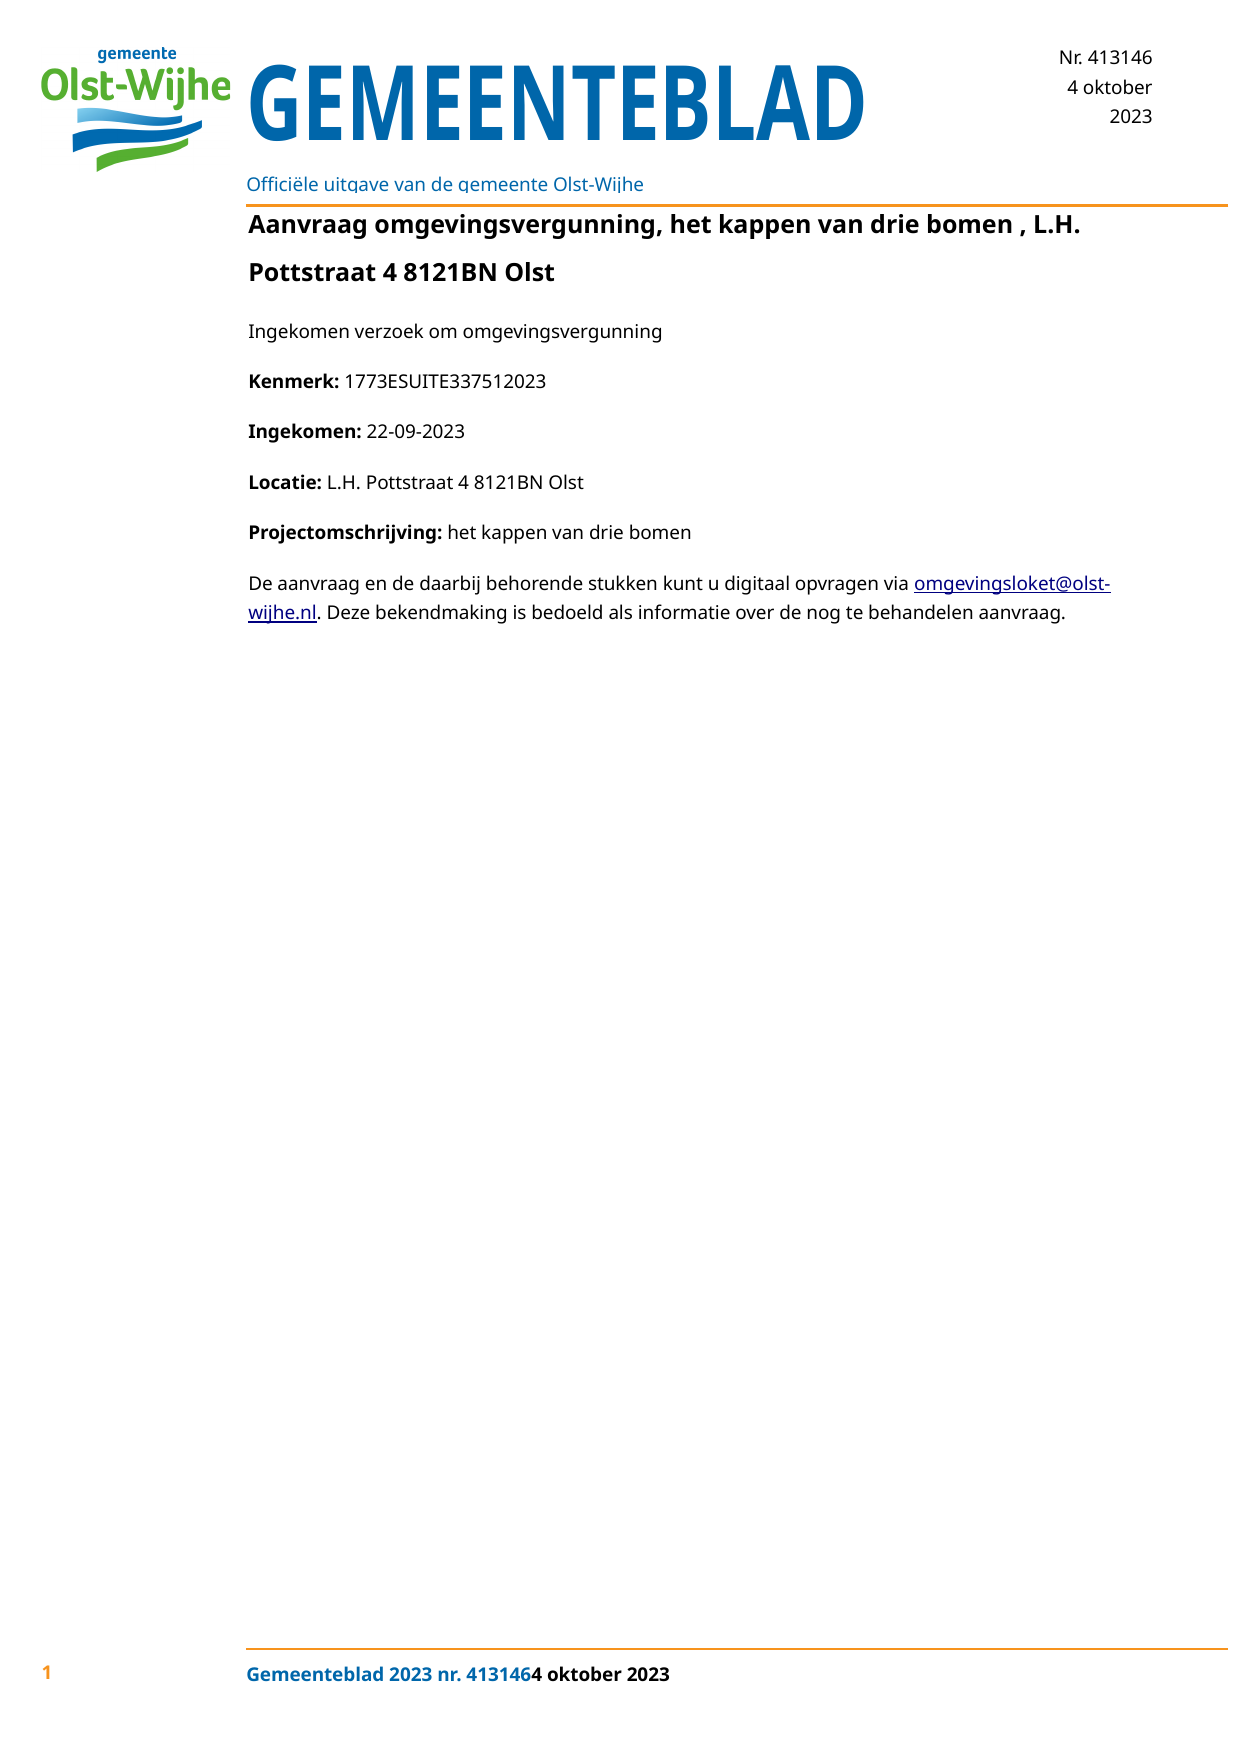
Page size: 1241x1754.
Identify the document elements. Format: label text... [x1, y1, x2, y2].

text Ingekomen: 22-09-2023 [248, 419, 1152, 444]
text De aanvraag en de daarbij behorende stukken kunt u digitaal opvragen via omgevingsloket@olst-wijhe.nl. Deze bekendmaking is bedoeld als informatie over de nog te behandelen aanvraag. [248, 570, 1152, 625]
text Kenmerk: 1773ESUITE337512023 [248, 368, 1152, 394]
text Ingekomen verzoek om omgevingsvergunning [248, 318, 1152, 344]
text Projectomschrijving: het kappen van drie bomen [248, 519, 1152, 545]
text Locatie: L.H. Pottstraat 4 8121BN Olst [248, 469, 1152, 495]
text Aanvraag omgevingsvergunning, het kappen van drie bomen , L.H. Pottstraat 4 8121BN Olst [248, 207, 1152, 288]
picture [41, 47, 231, 172]
